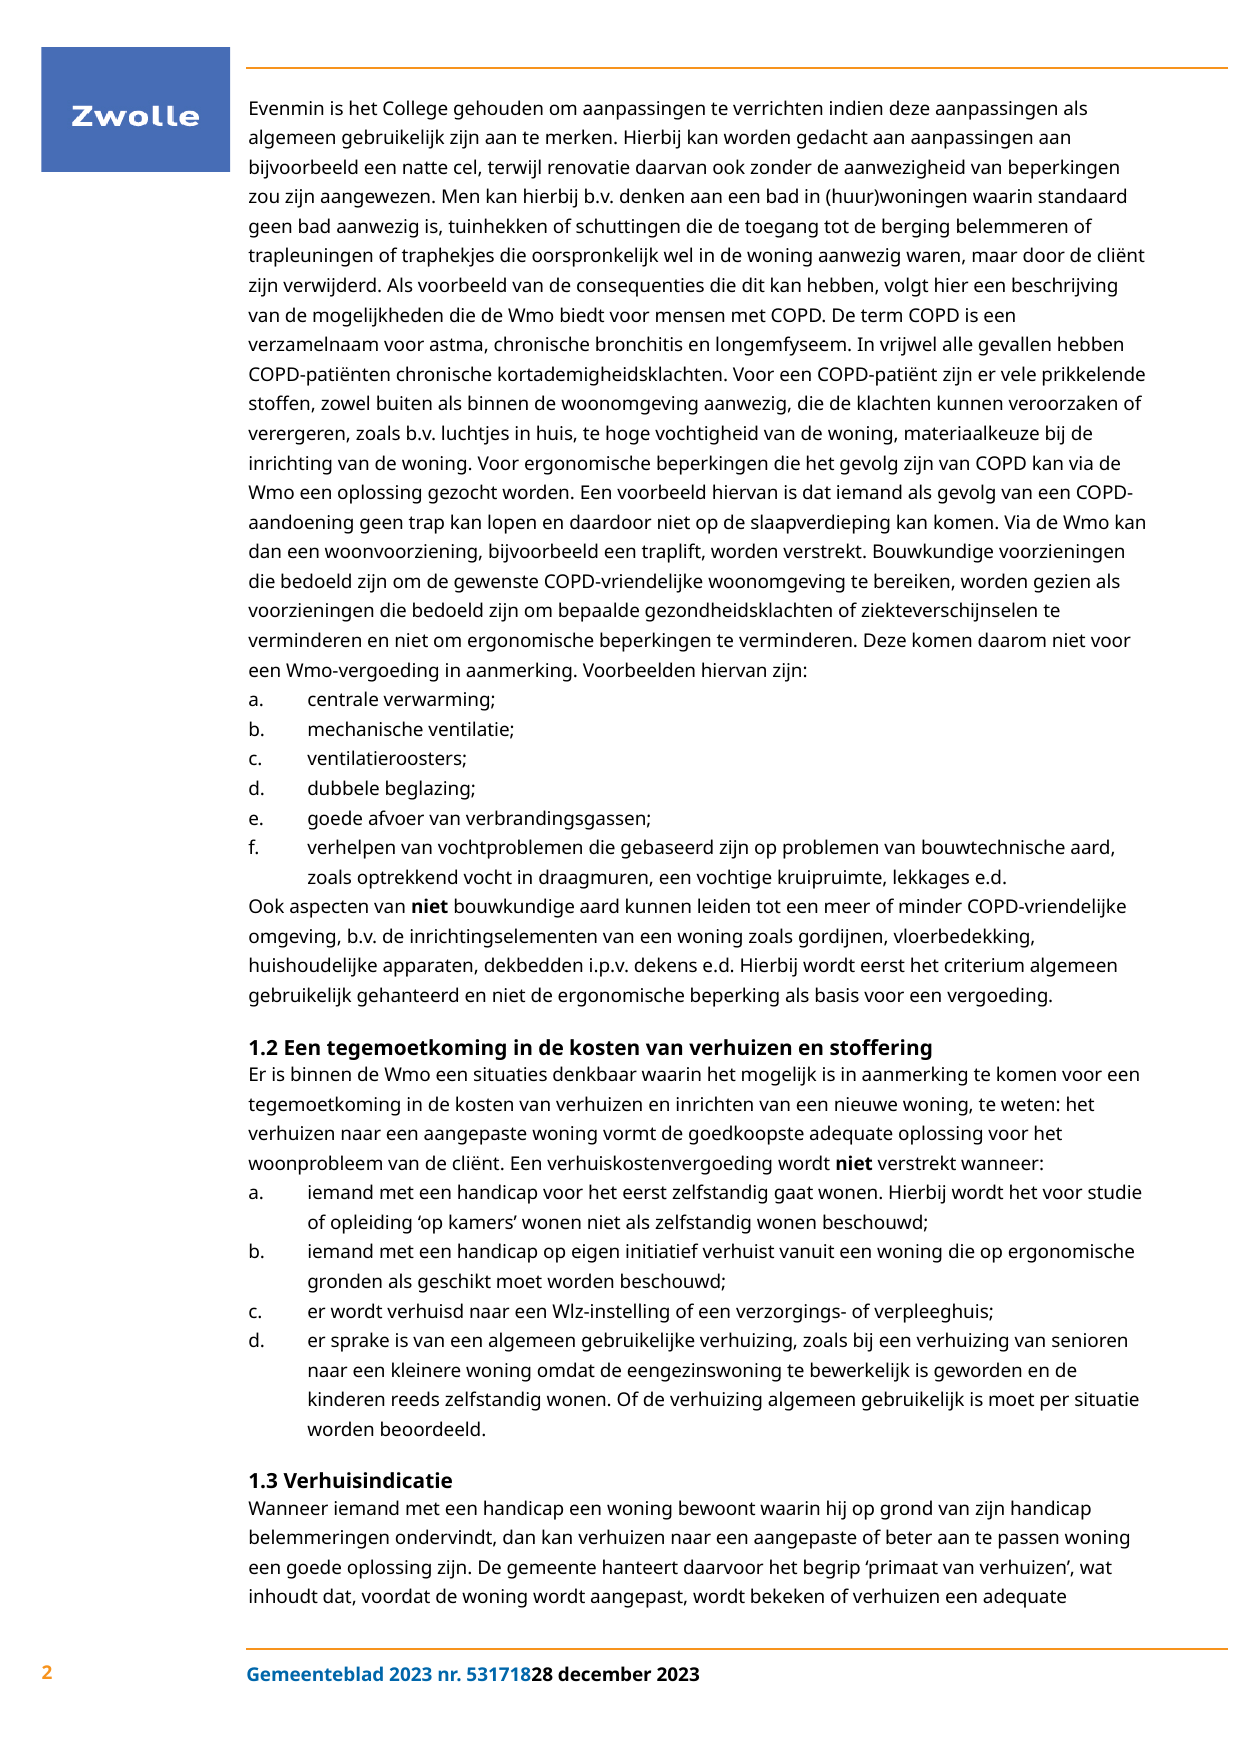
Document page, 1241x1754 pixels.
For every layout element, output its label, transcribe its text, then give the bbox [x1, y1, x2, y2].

list verhelpen van vochtproblemen die gebaseerd zijn op problemen van bouwtechnische aard, zoals optrekkend vocht in draagmuren, een vochtige kruipruimte, lekkages e.d. [248, 834, 1152, 890]
text 1.3 Verhuisindicatie [248, 1467, 1152, 1495]
list iemand met een handicap op eigen initiatief verhuist vanuit een woning die op ergonomische gronden als geschikt moet worden beschouwd; [248, 1239, 1152, 1294]
text 1.2 Een tegemoetkoming in de kosten van verhuizen en stoffering [248, 1033, 1152, 1061]
text Wanneer iemand met een handicap een woning bewoont waarin hij op grond van zijn handicap belemmeringen ondervindt, dan kan verhuizen naar een aangepaste of beter aan te passen woning een goede oplossing zijn. De gemeente hanteert daarvoor het begrip ‘primaat van verhuizen’, wat inhoudt dat, voordat de woning wordt aangepast, wordt bekeken of verhuizen een adequate [248, 1495, 1152, 1609]
list iemand met een handicap voor het eerst zelfstandig gaat wonen. Hierbij wordt het voor studie of opleiding ‘op kamers’ wonen niet als zelfstandig wonen beschouwd; [248, 1179, 1152, 1235]
text Ook aspecten van niet bouwkundige aard kunnen leiden tot een meer of minder COPD-vriendelijke omgeving, b.v. de inrichtingselementen van een woning zoals gordijnen, vloerbedekking, huishoudelijke apparaten, dekbedden i.p.v. dekens e.d. Hierbij wordt eerst het criterium algemeen gebruikelijk gehanteerd en niet de ergonomische beperking als basis voor een vergoeding. [248, 893, 1152, 1008]
list mechanische ventilatie; [248, 716, 1152, 742]
text Er is binnen de Wmo een situaties denkbaar waarin het mogelijk is in aanmerking te komen voor een tegemoetkoming in de kosten van verhuizen en inrichten van een nieuwe woning, te weten: het verhuizen naar een aangepaste woning vormt de goedkoopste adequate oplossing voor het woonprobleem van de cliënt. Een verhuiskostenvergoeding wordt niet verstrekt wanneer: [248, 1061, 1152, 1176]
list centrale verwarming; [248, 686, 1152, 712]
list ventilatieroosters; [248, 746, 1152, 771]
list er wordt verhuisd naar een Wlz-instelling of een verzorgings- of verpleeghuis; [248, 1298, 1152, 1323]
text Evenmin is het College gehouden om aanpassingen te verrichten indien deze aanpassingen als algemeen gebruikelijk zijn aan te merken. Hierbij kan worden gedacht aan aanpassingen aan bijvoorbeeld een natte cel, terwijl renovatie daarvan ook zonder de aanwezigheid van beperkingen zou zijn aangewezen. Men kan hierbij b.v. denken aan een bad in (huur)woningen waarin standaard geen bad aanwezig is, tuinhekken of schuttingen die de toegang tot de berging belemmeren of trapleuningen of traphekjes die oorspronkelijk wel in de woning aanwezig waren, maar door de cliënt zijn verwijderd. Als voorbeeld van de consequenties die dit kan hebben, volgt hier een beschrijving van de mogelijkheden die de Wmo biedt voor mensen met COPD. De term COPD is een verzamelnaam voor astma, chronische bronchitis en longemfyseem. In vrijwel alle gevallen hebben COPD-patiënten chronische kortademigheidsklachten. Voor een COPD-patiënt zijn er vele prikkelende stoffen, zowel buiten als binnen de woonomgeving aanwezig, die de klachten kunnen veroorzaken of verergeren, zoals b.v. luchtjes in huis, te hoge vochtigheid van de woning, materiaalkeuze bij de inrichting van de woning. Voor ergonomische beperkingen die het gevolg zijn van COPD kan via de Wmo een oplossing gezocht worden. Een voorbeeld hiervan is dat iemand als gevolg van een COPD-aandoening geen trap kan lopen en daardoor niet op de slaapverdieping kan komen. Via de Wmo kan dan een woonvoorziening, bijvoorbeeld een traplift, worden verstrekt. Bouwkundige voorzieningen die bedoeld zijn om de gewenste COPD-vriendelijke woonomgeving te bereiken, worden gezien als voorzieningen die bedoeld zijn om bepaalde gezondheidsklachten of ziekteverschijnselen te verminderen en niet om ergonomische beperkingen te verminderen. Deze komen daarom niet voor een Wmo-vergoeding in aanmerking. Voorbeelden hiervan zijn: [248, 95, 1152, 683]
list dubbele beglazing; [248, 775, 1152, 801]
picture [41, 47, 231, 172]
list goede afvoer van verbrandingsgassen; [248, 805, 1152, 831]
list er sprake is van een algemeen gebruikelijke verhuizing, zoals bij een verhuizing van senioren naar een kleinere woning omdat de eengezinswoning te bewerkelijk is geworden en de kinderen reeds zelfstandig wonen. Of de verhuizing algemeen gebruikelijk is moet per situatie worden beoordeeld. [248, 1327, 1152, 1442]
